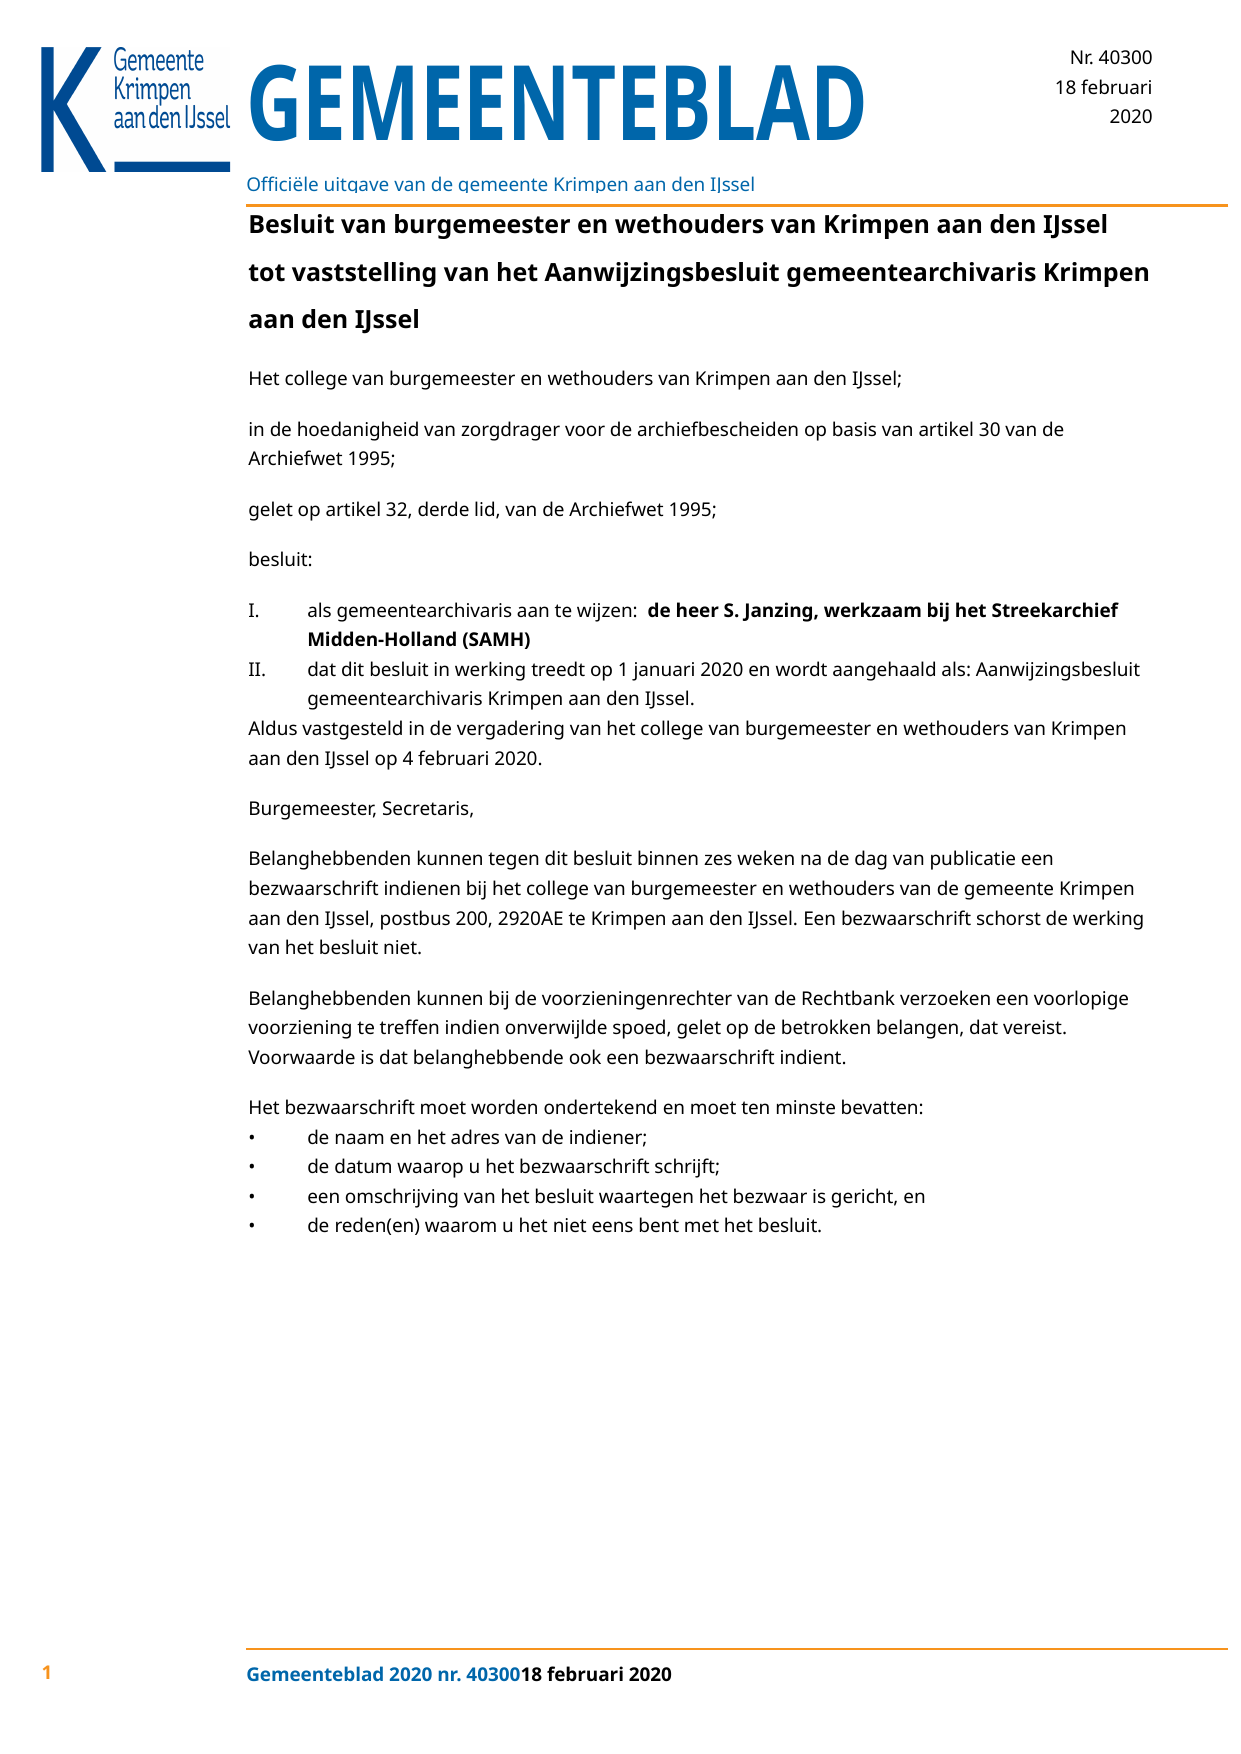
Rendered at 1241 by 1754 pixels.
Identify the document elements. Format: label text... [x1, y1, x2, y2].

list dat dit besluit in werking treedt op 1 januari 2020 en wordt aangehaald als: Aanwijzingsbesluit gemeentearchivaris Krimpen aan den IJssel. [248, 656, 1152, 711]
text gelet op artikel 32, derde lid, van de Archiefwet 1995; [248, 496, 1152, 522]
list de naam en het adres van de indiener; [248, 1124, 1152, 1149]
text Aldus vastgesteld in de vergadering van het college van burgemeester en wethouders van Krimpen aan den IJssel op 4 februari 2020. [248, 715, 1152, 770]
text Besluit van burgemeester en wethouders van Krimpen aan den IJssel tot vaststelling van het Aanwijzingsbesluit gemeentearchivaris Krimpen aan den IJssel [248, 207, 1152, 336]
list de datum waarop u het bezwaarschrift schrijft; [248, 1153, 1152, 1179]
text Burgemeester, Secretaris, [248, 795, 1152, 821]
text Belanghebbenden kunnen bij de voorzieningenrechter van de Rechtbank verzoeken een voorlopige voorziening te treffen indien onverwijlde spoed, gelet op de betrokken belangen, dat vereist. Voorwaarde is dat belanghebbende ook een bezwaarschrift indient. [248, 985, 1152, 1069]
text in de hoedanigheid van zorgdrager voor de archiefbescheiden op basis van artikel 30 van de Archiefwet 1995; [248, 416, 1152, 471]
picture [41, 47, 231, 172]
list als gemeentearchivaris aan te wijzen: de heer S. Janzing, werkzaam bij het Streekarchief Midden-Holland (SAMH) [248, 597, 1152, 652]
list de reden(en) waarom u het niet eens bent met het besluit. [248, 1213, 1152, 1238]
text besluit: [248, 546, 1152, 572]
list een omschrijving van het besluit waartegen het bezwaar is gericht, en [248, 1183, 1152, 1209]
text Het bezwaarschrift moet worden ondertekend en moet ten minste bevatten: [248, 1094, 1152, 1120]
text Belanghebbenden kunnen tegen dit besluit binnen zes weken na de dag van publicatie een bezwaarschrift indienen bij het college van burgemeester en wethouders van de gemeente Krimpen aan den IJssel, postbus 200, 2920AE te Krimpen aan den IJssel. Een bezwaarschrift schorst de werking van het besluit niet. [248, 846, 1152, 960]
text Het college van burgemeester en wethouders van Krimpen aan den IJssel; [248, 366, 1152, 391]
